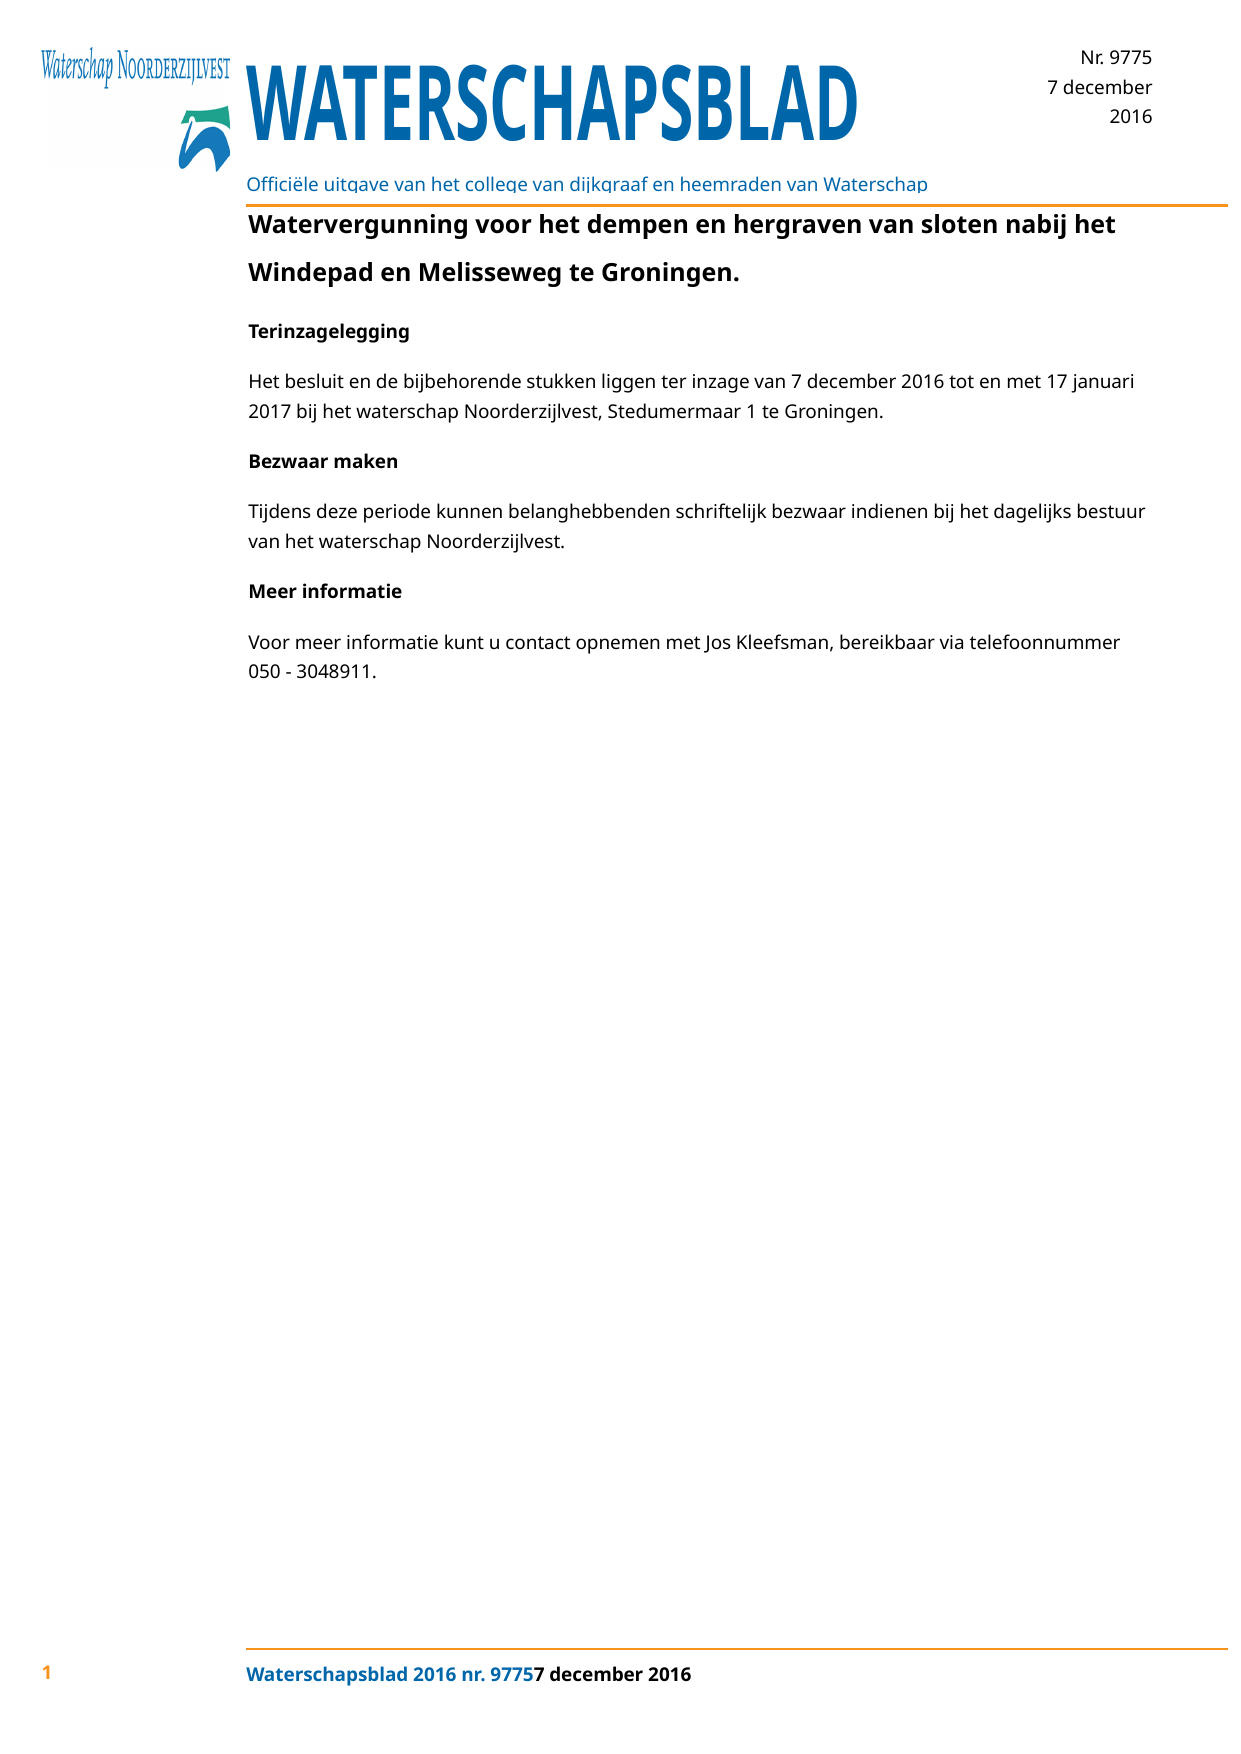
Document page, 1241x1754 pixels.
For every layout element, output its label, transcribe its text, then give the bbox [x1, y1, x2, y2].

picture [41, 47, 231, 172]
text Voor meer informatie kunt u contact opnemen met Jos Kleefsman, bereikbaar via telefoonnummer 050 - 3048911. [248, 629, 1152, 684]
text Terinzagelegging [248, 318, 1152, 344]
text Het besluit en de bijbehorende stukken liggen ter inzage van 7 december 2016 tot en met 17 januari 2017 bij het waterschap Noorderzijlvest, Stedumermaar 1 te Groningen. [248, 368, 1152, 424]
text Tijdens deze periode kunnen belanghebbenden schriftelijk bezwaar indienen bij het dagelijks bestuur van het waterschap Noorderzijlvest. [248, 499, 1152, 554]
text Meer informatie [248, 579, 1152, 604]
text Bezwaar maken [248, 448, 1152, 474]
text Watervergunning voor het dempen en hergraven van sloten nabij het Windepad en Melisseweg te Groningen. [248, 207, 1152, 288]
